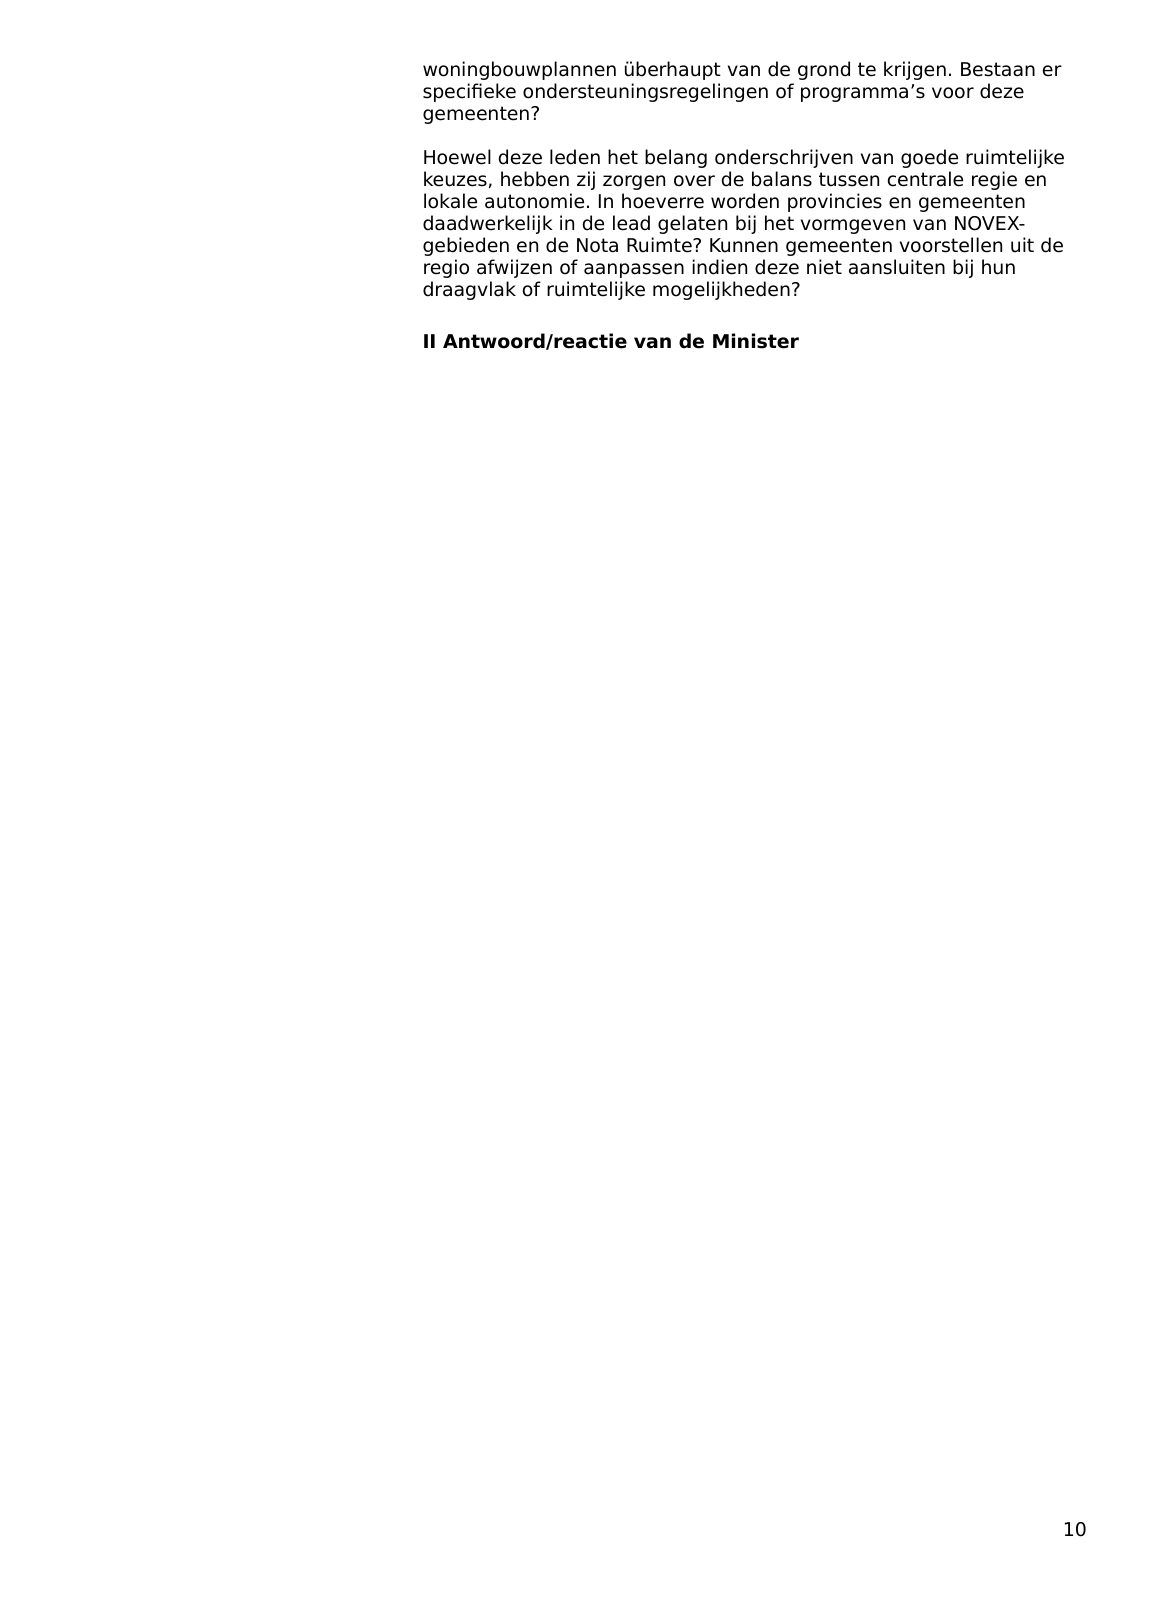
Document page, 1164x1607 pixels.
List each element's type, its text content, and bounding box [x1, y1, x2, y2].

subtitle II Antwoord/reactie van de Minister [422, 331, 1087, 353]
text Hoewel deze leden het belang onderschrijven van goede ruimtelijke keuzes, hebben zij zorgen over de balans tussen centrale regie en lokale autonomie. In hoeverre worden provincies en gemeenten daadwerkelijk in de lead gelaten bij het vormgeven van NOVEX-gebieden en de Nota Ruimte? Kunnen gemeenten voorstellen uit de regio afwijzen of aanpassen indien deze niet aansluiten bij hun draagvlak of ruimtelijke mogelijkheden? [422, 147, 1087, 301]
text woningbouwplannen überhaupt van de grond te krijgen. Bestaan er specifieke ondersteuningsregelingen of programma’s voor deze gemeenten? [422, 59, 1087, 125]
